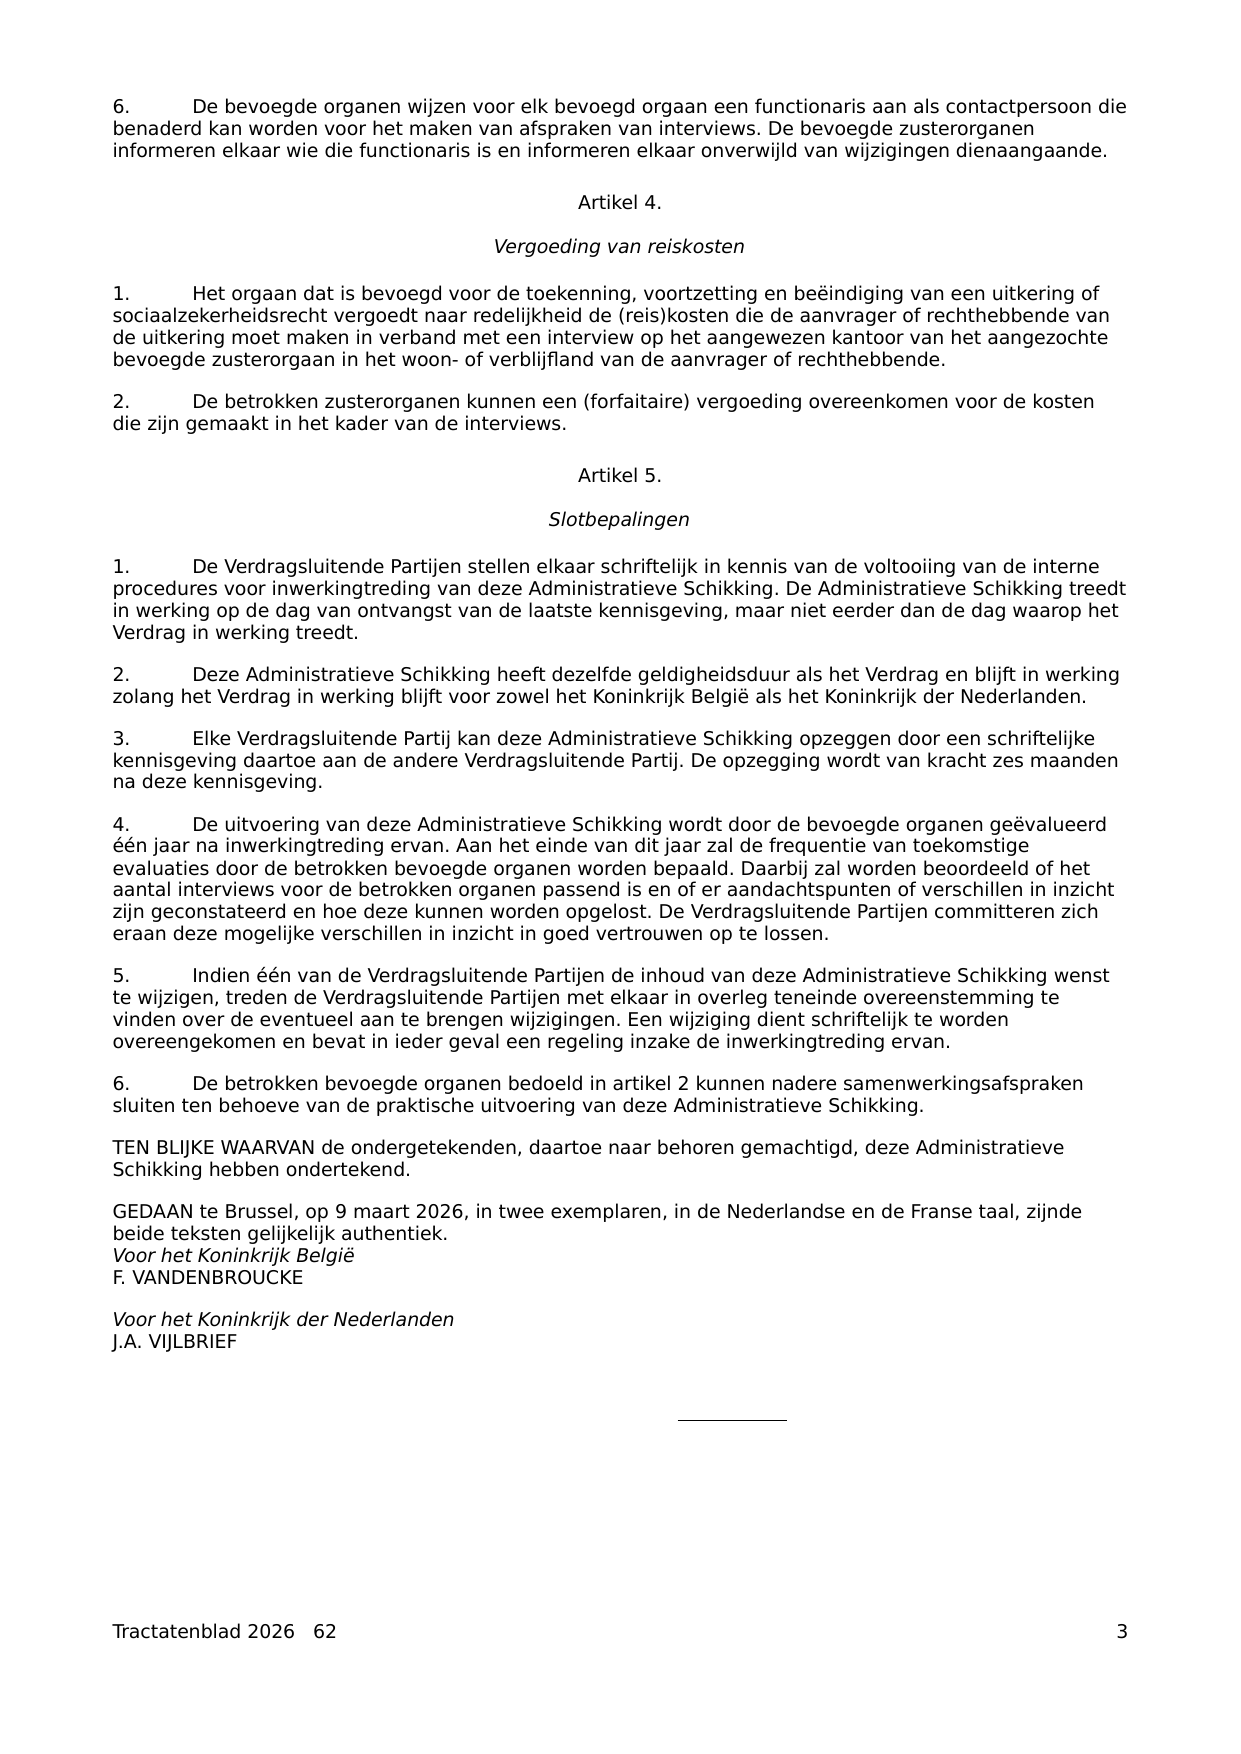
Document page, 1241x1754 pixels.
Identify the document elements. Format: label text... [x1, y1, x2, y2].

text 5. Indien één van de Verdragsluitende Partijen de inhoud van deze Administratieve Schikking wenst te wijzigen, treden de Verdragsluitende Partijen met elkaar in overleg teneinde overeenstemming te vinden over de eventueel aan te brengen wijzigingen. Een wijziging dient schriftelijk te worden overeengekomen en bevat in ieder geval een regeling inzake de inwerkingtreding ervan. [112, 965, 1128, 1053]
text 4. De uitvoering van deze Administratieve Schikking wordt door de bevoegde organen geëvalueerd één jaar na inwerkingtreding ervan. Aan het einde van dit jaar zal de frequentie van toekomstige evaluaties door de betrokken bevoegde organen worden bepaald. Daarbij zal worden beoordeeld of het aantal interviews voor de betrokken organen passend is en of er aandachtspunten of verschillen in inzicht zijn geconstateerd en hoe deze kunnen worden opgelost. De Verdragsluitende Partijen committeren zich eraan deze mogelijke verschillen in inzicht in goed vertrouwen op te lossen. [112, 813, 1128, 945]
subtitle Artikel 4. Vergoeding van reiskosten [112, 192, 1128, 258]
text 1. De Verdragsluitende Partijen stellen elkaar schriftelijk in kennis van de voltooiing van de interne procedures voor inwerkingtreding van deze Administratieve Schikking. De Administratieve Schikking treedt in werking op de dag van ontvangst van de laatste kennisgeving, maar niet eerder dan de dag waarop het Verdrag in werking treedt. [112, 556, 1128, 643]
text Voor het Koninkrijk België F. VANDENBROUCKE [112, 1245, 1128, 1289]
text 1. Het orgaan dat is bevoegd voor de toekenning, voortzetting en beëindiging van een uitkering of sociaalzekerheidsrecht vergoedt naar redelijkheid de (reis)kosten die de aanvrager of rechthebbende van de uitkering moet maken in verband met een interview op het aangewezen kantoor van het aangezochte bevoegde zusterorgaan in het woon- of verblijfland van de aanvrager of rechthebbende. [112, 283, 1128, 371]
text 2. De betrokken zusterorganen kunnen een (forfaitaire) vergoeding overeenkomen voor de kosten die zijn gemaakt in het kader van de interviews. [112, 391, 1128, 435]
text GEDAAN te Brussel, op 9 maart 2026, in twee exemplaren, in de Nederlandse en de Franse taal, zijnde beide teksten gelijkelijk authentiek. [112, 1201, 1128, 1245]
text 6. De betrokken bevoegde organen bedoeld in artikel 2 kunnen nadere samenwerkingsafspraken sluiten ten behoeve van de praktische uitvoering van deze Administratieve Schikking. [112, 1073, 1128, 1117]
text TEN BLIJKE WAARVAN de ondergetekenden, daartoe naar behoren gemachtigd, deze Administratieve Schikking hebben ondertekend. [112, 1137, 1128, 1181]
subtitle Artikel 5. Slotbepalingen [112, 465, 1128, 531]
text 2. Deze Administratieve Schikking heeft dezelfde geldigheidsduur als het Verdrag en blijft in werking zolang het Verdrag in werking blijft voor zowel het Koninkrijk België als het Koninkrijk der Nederlanden. [112, 663, 1128, 707]
text 3. Elke Verdragsluitende Partij kan deze Administratieve Schikking opzeggen door een schriftelijke kennisgeving daartoe aan de andere Verdragsluitende Partij. De opzegging wordt van kracht zes maanden na deze kennisgeving. [112, 727, 1128, 793]
text 6. De bevoegde organen wijzen voor elk bevoegd orgaan een functionaris aan als contactpersoon die benaderd kan worden voor het maken van afspraken van interviews. De bevoegde zusterorganen informeren elkaar wie die functionaris is en informeren elkaar onverwijld van wijzigingen dienaangaande. [112, 96, 1128, 162]
text Voor het Koninkrijk der Nederlanden J.A. VIJLBRIEF [112, 1309, 1128, 1353]
